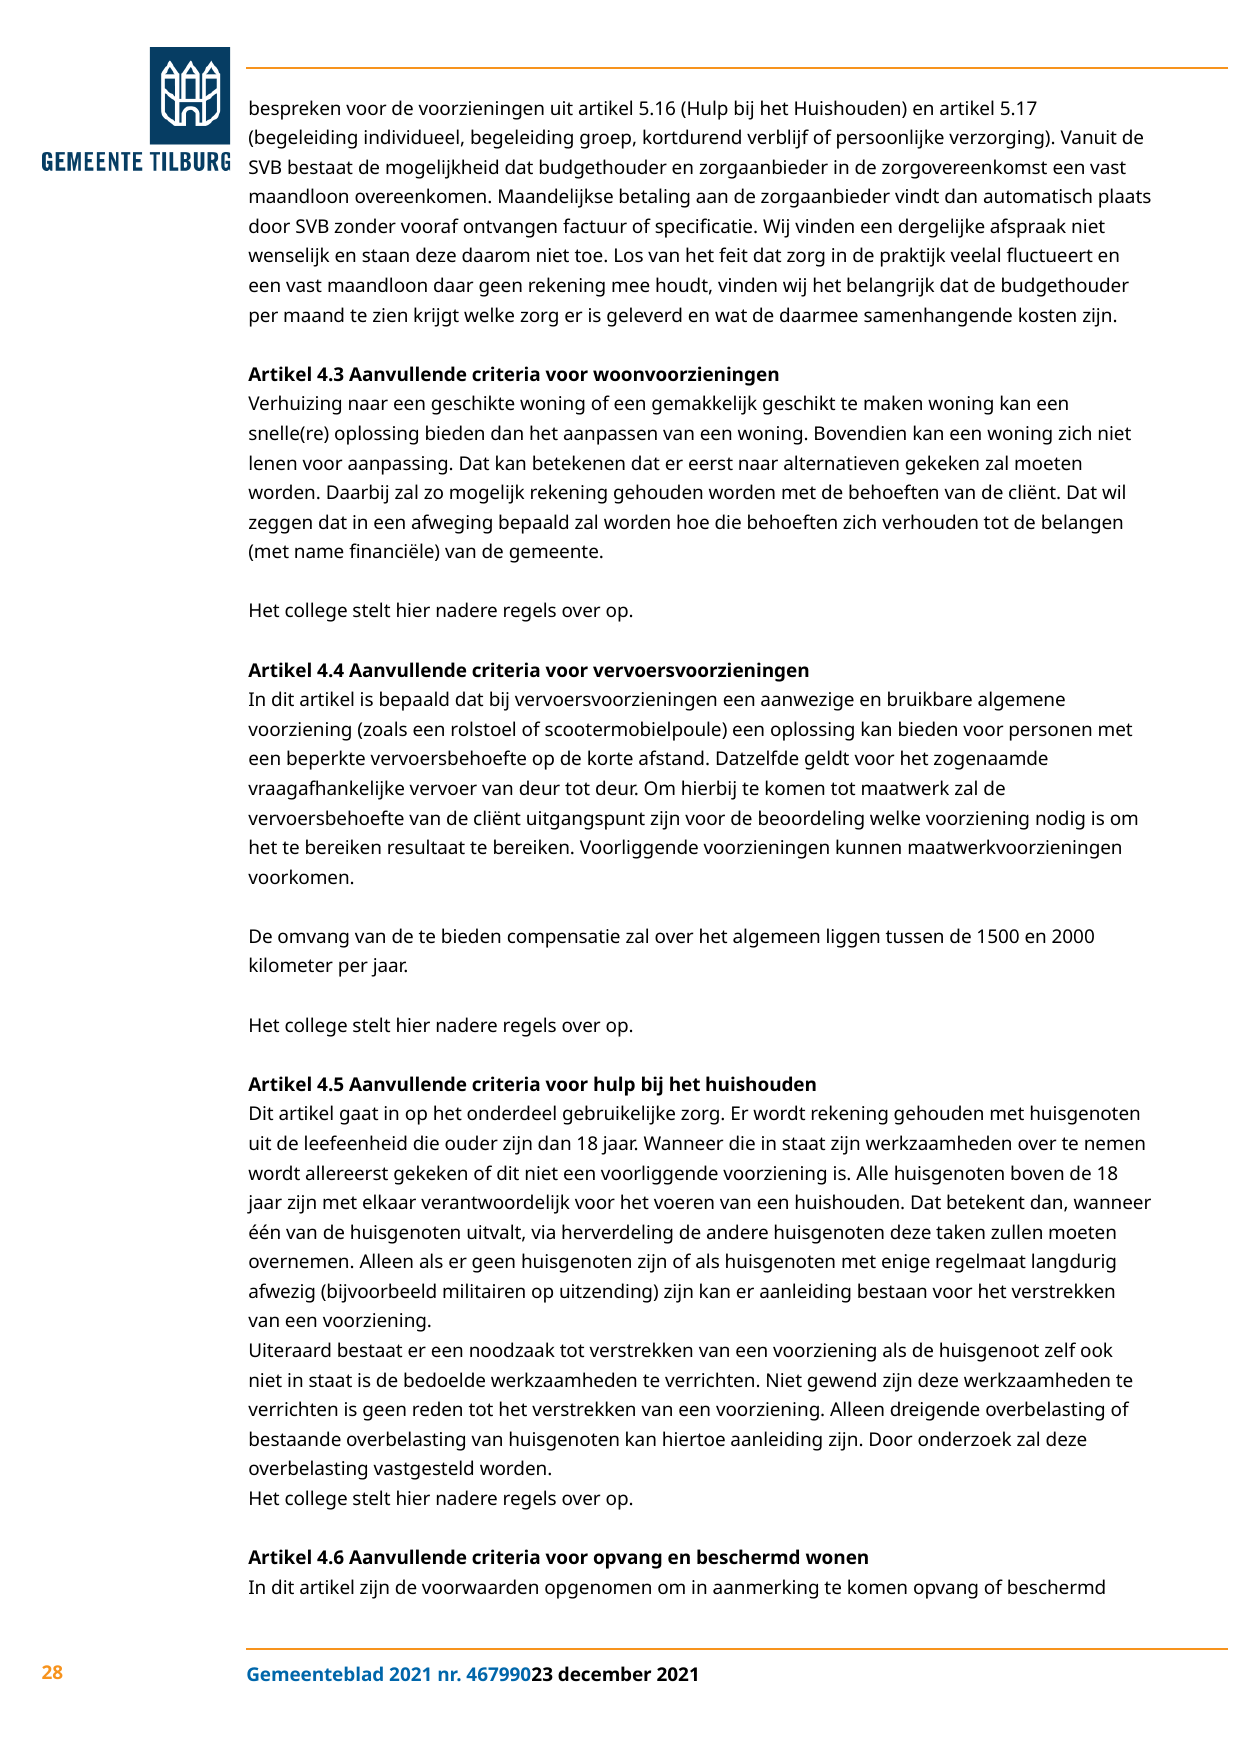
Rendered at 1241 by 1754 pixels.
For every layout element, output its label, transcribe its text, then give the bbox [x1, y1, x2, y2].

text Het college stelt hier nadere regels over op. [248, 598, 1152, 623]
text In dit artikel is bepaald dat bij vervoersvoorzieningen een aanwezige en bruikbare algemene voorziening (zoals een rolstoel of scootermobielpoule) een oplossing kan bieden voor personen met een beperkte vervoersbehoefte op de korte afstand. Datzelfde geldt voor het zogenaamde vraagafhankelijke vervoer van deur tot deur. Om hierbij te komen tot maatwerk zal de vervoersbehoefte van de cliënt uitgangspunt zijn voor de beoordeling welke voorziening nodig is om het te bereiken resultaat te bereiken. Voorliggende voorzieningen kunnen maatwerkvoorzieningen voorkomen. [248, 686, 1152, 890]
text De omvang van de te bieden compensatie zal over het algemeen liggen tussen de 1500 en 2000 kilometer per jaar. [248, 923, 1152, 978]
text Artikel 4.5 Aanvullende criteria voor hulp bij het huishouden [248, 1071, 1152, 1097]
text Verhuizing naar een geschikte woning of een gemakkelijk geschikt te maken woning kan een snelle(re) oplossing bieden dan het aanpassen van een woning. Bovendien kan een woning zich niet lenen voor aanpassing. Dat kan betekenen dat er eerst naar alternatieven gekeken zal moeten worden. Daarbij zal zo mogelijk rekening gehouden worden met de behoeften van de cliënt. Dat wil zeggen dat in een afweging bepaald zal worden hoe die behoeften zich verhouden tot de belangen (met name financiële) van de gemeente. [248, 391, 1152, 564]
picture [41, 47, 231, 172]
text Artikel 4.3 Aanvullende criteria voor woonvoorzieningen [248, 361, 1152, 387]
text Het college stelt hier nadere regels over op. [248, 1012, 1152, 1038]
text Artikel 4.6 Aanvullende criteria voor opvang en beschermd wonen [248, 1544, 1152, 1570]
text In dit artikel zijn de voorwaarden opgenomen om in aanmerking te komen opvang of beschermd [248, 1574, 1152, 1600]
text bespreken voor de voorzieningen uit artikel 5.16 (Hulp bij het Huishouden) en artikel 5.17 (begeleiding individueel, begeleiding groep, kortdurend verblijf of persoonlijke verzorging). Vanuit de SVB bestaat de mogelijkheid dat budgethouder en zorgaanbieder in de zorgovereenkomst een vast maandloon overeenkomen. Maandelijkse betaling aan de zorgaanbieder vindt dan automatisch plaats door SVB zonder vooraf ontvangen factuur of specificatie. Wij vinden een dergelijke afspraak niet wenselijk en staan deze daarom niet toe. Los van het feit dat zorg in de praktijk veelal fluctueert en een vast maandloon daar geen rekening mee houdt, vinden wij het belangrijk dat de budgethouder per maand te zien krijgt welke zorg er is geleverd en wat de daarmee samenhangende kosten zijn. [248, 95, 1152, 328]
text Het college stelt hier nadere regels over op. [248, 1485, 1152, 1511]
text Uiteraard bestaat er een noodzaak tot verstrekken van een voorziening als de huisgenoot zelf ook niet in staat is de bedoelde werkzaamheden te verrichten. Niet gewend zijn deze werkzaamheden te verrichten is geen reden tot het verstrekken van een voorziening. Alleen dreigende overbelasting of bestaande overbelasting van huisgenoten kan hiertoe aanleiding zijn. Door onderzoek zal deze overbelasting vastgesteld worden. [248, 1337, 1152, 1481]
text Artikel 4.4 Aanvullende criteria voor vervoersvoorzieningen [248, 657, 1152, 683]
text Dit artikel gaat in op het onderdeel gebruikelijke zorg. Er wordt rekening gehouden met huisgenoten uit de leefeenheid die ouder zijn dan 18 jaar. Wanneer die in staat zijn werkzaamheden over te nemen wordt allereerst gekeken of dit niet een voorliggende voorziening is. Alle huisgenoten boven de 18 jaar zijn met elkaar verantwoordelijk voor het voeren van een huishouden. Dat betekent dan, wanneer één van de huisgenoten uitvalt, via herverdeling de andere huisgenoten deze taken zullen moeten overnemen. Alleen als er geen huisgenoten zijn of als huisgenoten met enige regelmaat langdurig afwezig (bijvoorbeeld militairen op uitzending) zijn kan er aanleiding bestaan voor het verstrekken van een voorziening. [248, 1101, 1152, 1333]
